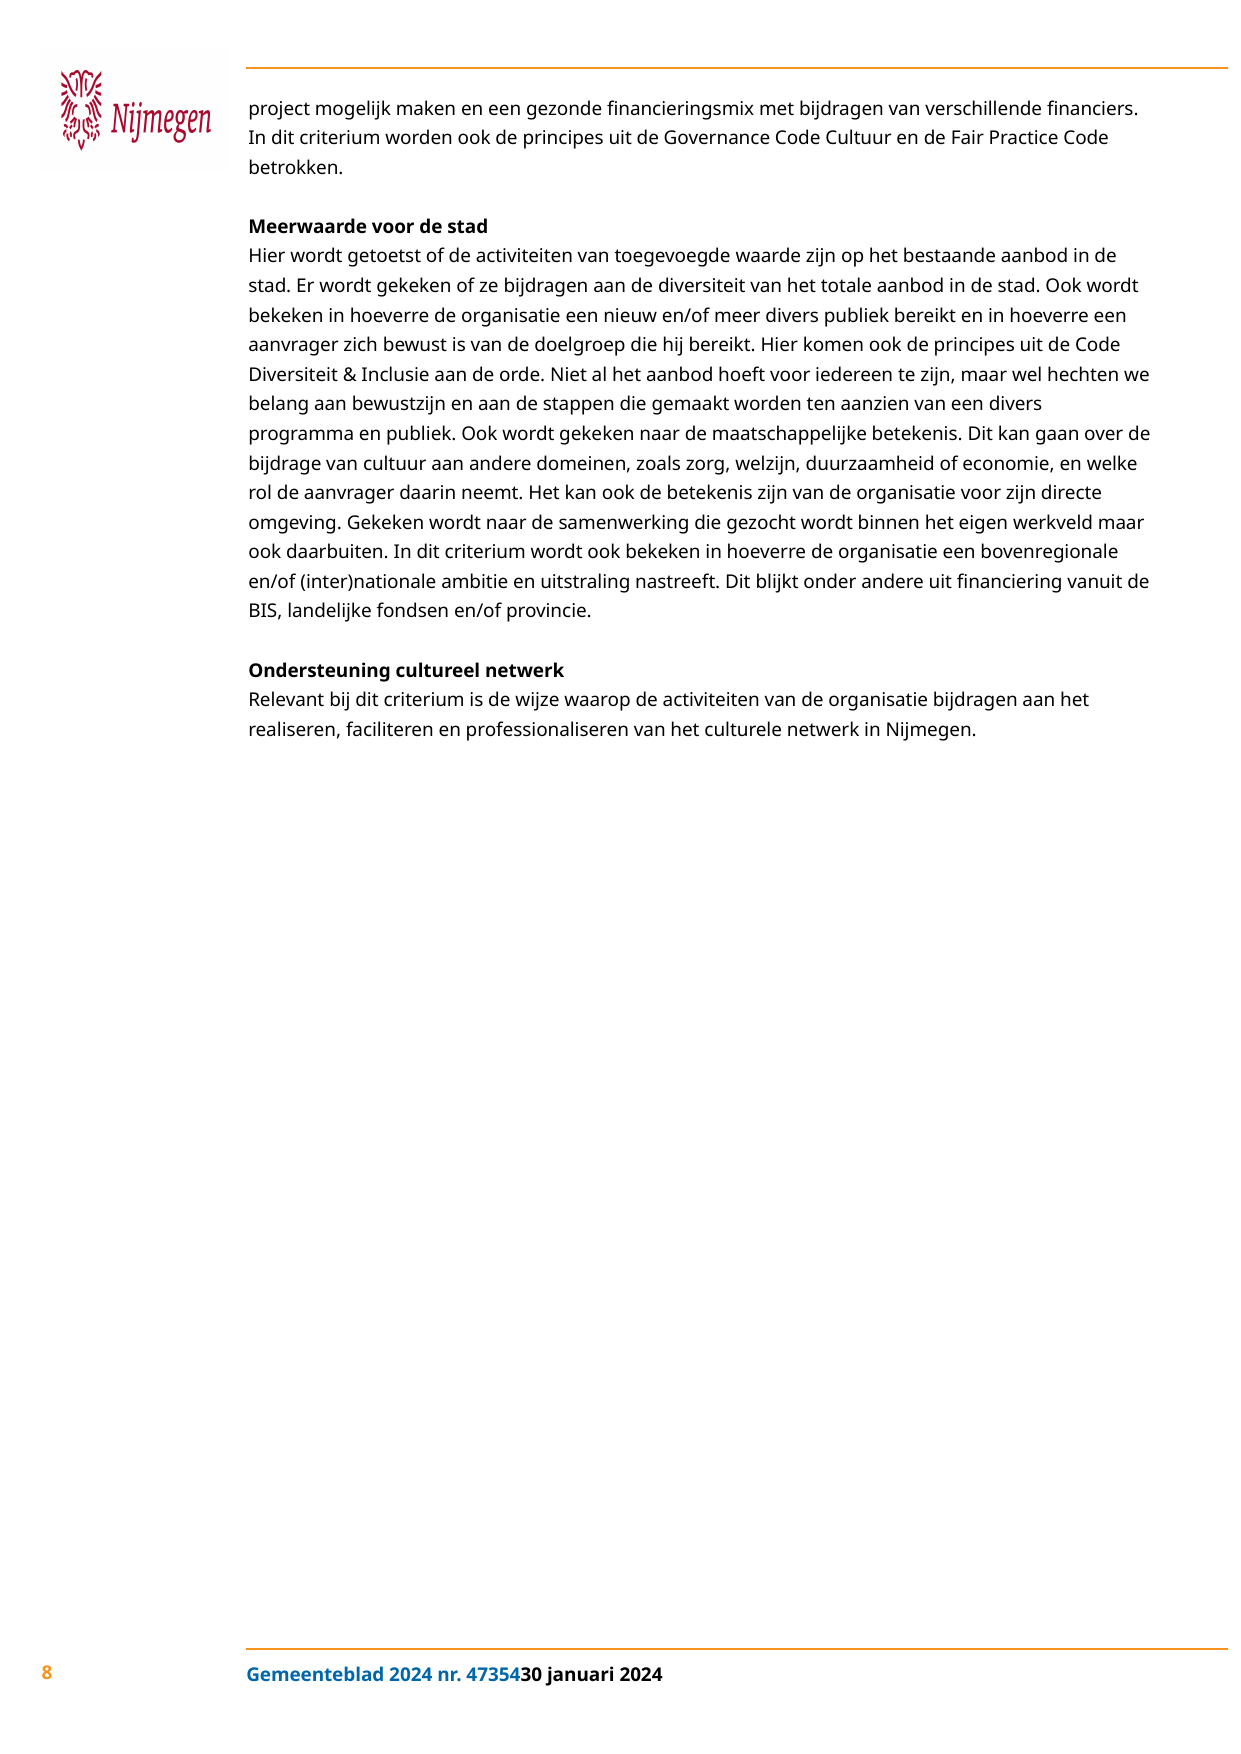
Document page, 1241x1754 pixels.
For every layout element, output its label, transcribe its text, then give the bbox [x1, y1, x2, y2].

picture [41, 47, 231, 172]
text Ondersteuning cultureel netwerk [248, 657, 1152, 683]
text Meerwaarde voor de stad [248, 213, 1152, 239]
text Hier wordt getoetst of de activiteiten van toegevoegde waarde zijn op het bestaande aanbod in de stad. Er wordt gekeken of ze bijdragen aan de diversiteit van het totale aanbod in de stad. Ook wordt bekeken in hoeverre de organisatie een nieuw en/of meer divers publiek bereikt en in hoeverre een aanvrager zich bewust is van de doelgroep die hij bereikt. Hier komen ook de principes uit de Code Diversiteit & Inclusie aan de orde. Niet al het aanbod hoeft voor iedereen te zijn, maar wel hechten we belang aan bewustzijn en aan de stappen die gemaakt worden ten aanzien van een divers programma en publiek. Ook wordt gekeken naar de maatschappelijke betekenis. Dit kan gaan over de bijdrage van cultuur aan andere domeinen, zoals zorg, welzijn, duurzaamheid of economie, en welke rol de aanvrager daarin neemt. Het kan ook de betekenis zijn van de organisatie voor zijn directe omgeving. Gekeken wordt naar de samenwerking die gezocht wordt binnen het eigen werkveld maar ook daarbuiten. In dit criterium wordt ook bekeken in hoeverre de organisatie een bovenregionale en/of (inter)nationale ambitie en uitstraling nastreeft. Dit blijkt onder andere uit financiering vanuit de BIS, landelijke fondsen en/of provincie. [248, 243, 1152, 623]
text Relevant bij dit criterium is de wijze waarop de activiteiten van de organisatie bijdragen aan het realiseren, faciliteren en professionaliseren van het culturele netwerk in Nijmegen. [248, 686, 1152, 742]
text project mogelijk maken en een gezonde financieringsmix met bijdragen van verschillende financiers. In dit criterium worden ook de principes uit de Governance Code Cultuur en de Fair Practice Code betrokken. [248, 95, 1152, 180]
